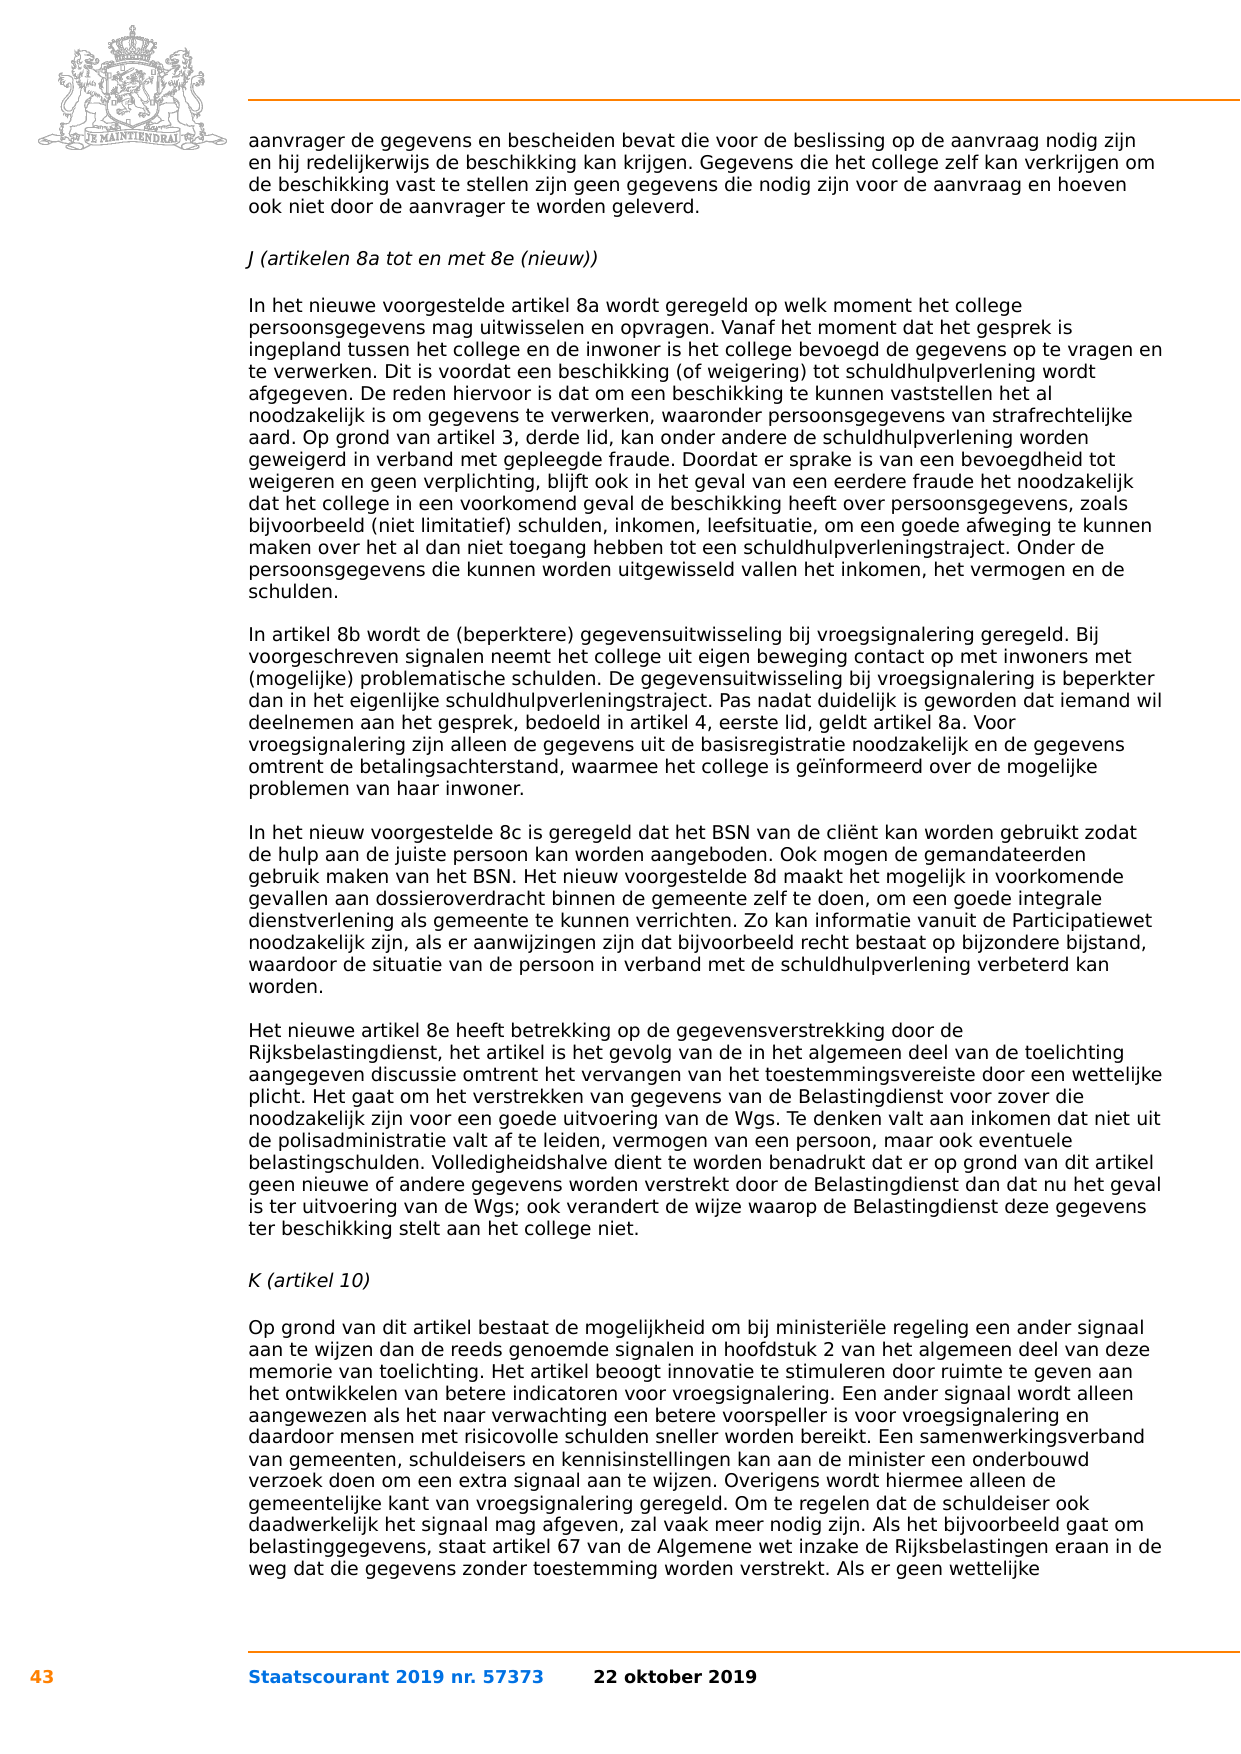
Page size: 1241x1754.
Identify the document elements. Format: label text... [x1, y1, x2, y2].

text Op grond van dit artikel bestaat de mogelijkheid om bij ministeriële regeling een ander signaal aan te wijzen dan de reeds genoemde signalen in hoofdstuk 2 van het algemeen deel van deze memorie van toelichting. Het artikel beoogt innovatie te stimuleren door ruimte te geven aan het ontwikkelen van betere indicatoren voor vroegsignalering. Een ander signaal wordt alleen aangewezen als het naar verwachting een betere voorspeller is voor vroegsignalering en daardoor mensen met risicovolle schulden sneller worden bereikt. Een samenwerkingsverband van gemeenten, schuldeisers en kennisinstellingen kan aan de minister een onderbouwd verzoek doen om een extra signaal aan te wijzen. Overigens wordt hiermee alleen de gemeentelijke kant van vroegsignalering geregeld. Om te regelen dat de schuldeiser ook daadwerkelijk het signaal mag afgeven, zal vaak meer nodig zijn. Als het bijvoorbeeld gaat om belastinggegevens, staat artikel 67 van de Algemene wet inzake de Rijksbelastingen eraan in de weg dat die gegevens zonder toestemming worden verstrekt. Als er geen wettelijke [248, 1317, 1163, 1580]
text In het nieuwe voorgestelde artikel 8a wordt geregeld op welk moment het college persoonsgegevens mag uitwisselen en opvragen. Vanaf het moment dat het gesprek is ingepland tussen het college en de inwoner is het college bevoegd de gegevens op te vragen en te verwerken. Dit is voordat een beschikking (of weigering) tot schuldhulpverlening wordt afgegeven. De reden hiervoor is dat om een beschikking te kunnen vaststellen het al noodzakelijk is om gegevens te verwerken, waaronder persoonsgegevens van strafrechtelijke aard. Op grond van artikel 3, derde lid, kan onder andere de schuldhulpverlening worden geweigerd in verband met gepleegde fraude. Doordat er sprake is van een bevoegdheid tot weigeren en geen verplichting, blijft ook in het geval van een eerdere fraude het noodzakelijk dat het college in een voorkomend geval de beschikking heeft over persoonsgegevens, zoals bijvoorbeeld (niet limitatief) schulden, inkomen, leefsituatie, om een goede afweging te kunnen maken over het al dan niet toegang hebben tot een schuldhulpverleningstraject. Onder de persoonsgegevens die kunnen worden uitgewisseld vallen het inkomen, het vermogen en de schulden. [248, 295, 1163, 602]
subtitle K (artikel 10) [248, 1269, 1163, 1292]
text Het nieuwe artikel 8e heeft betrekking op de gegevensverstrekking door de Rijksbelastingdienst, het artikel is het gevolg van de in het algemeen deel van de toelichting aangegeven discussie omtrent het vervangen van het toestemmingsvereiste door een wettelijke plicht. Het gaat om het verstrekken van gegevens van de Belastingdienst voor zover die noodzakelijk zijn voor een goede uitvoering van de Wgs. Te denken valt aan inkomen dat niet uit de polisadministratie valt af te leiden, vermogen van een persoon, maar ook eventuele belastingschulden. Volledigheidshalve dient te worden benadrukt dat er op grond van dit artikel geen nieuwe of andere gegevens worden verstrekt door de Belastingdienst dan dat nu het geval is ter uitvoering van de Wgs; ook verandert de wijze waarop de Belastingdienst deze gegevens ter beschikking stelt aan het college niet. [248, 1020, 1163, 1239]
text In artikel 8b wordt de (beperktere) gegevensuitwisseling bij vroegsignalering geregeld. Bij voorgeschreven signalen neemt het college uit eigen beweging contact op met inwoners met (mogelijke) problematische schulden. De gegevensuitwisseling bij vroegsignalering is beperkter dan in het eigenlijke schuldhulpverleningstraject. Pas nadat duidelijk is geworden dat iemand wil deelnemen aan het gesprek, bedoeld in artikel 4, eerste lid, geldt artikel 8a. Voor vroegsignalering zijn alleen de gegevens uit de basisregistratie noodzakelijk en de gegevens omtrent de betalingsachterstand, waarmee het college is geïnformeerd over de mogelijke problemen van haar inwoner. [248, 624, 1163, 800]
picture [38, 25, 227, 150]
subtitle J (artikelen 8a tot en met 8e (nieuw)) [248, 248, 1163, 270]
text aanvrager de gegevens en bescheiden bevat die voor de beslissing op de aanvraag nodig zijn en hij redelijkerwijs de beschikking kan krijgen. Gegevens die het college zelf kan verkrijgen om de beschikking vast te stellen zijn geen gegevens die nodig zijn voor de aanvraag en hoeven ook niet door de aanvrager te worden geleverd. [248, 130, 1163, 218]
text In het nieuw voorgestelde 8c is geregeld dat het BSN van de cliënt kan worden gebruikt zodat de hulp aan de juiste persoon kan worden aangeboden. Ook mogen de gemandateerden gebruik maken van het BSN. Het nieuw voorgestelde 8d maakt het mogelijk in voorkomende gevallen aan dossieroverdracht binnen de gemeente zelf te doen, om een goede integrale dienstverlening als gemeente te kunnen verrichten. Zo kan informatie vanuit de Participatiewet noodzakelijk zijn, als er aanwijzingen zijn dat bijvoorbeeld recht bestaat op bijzondere bijstand, waardoor de situatie van de persoon in verband met de schuldhulpverlening verbeterd kan worden. [248, 822, 1163, 998]
